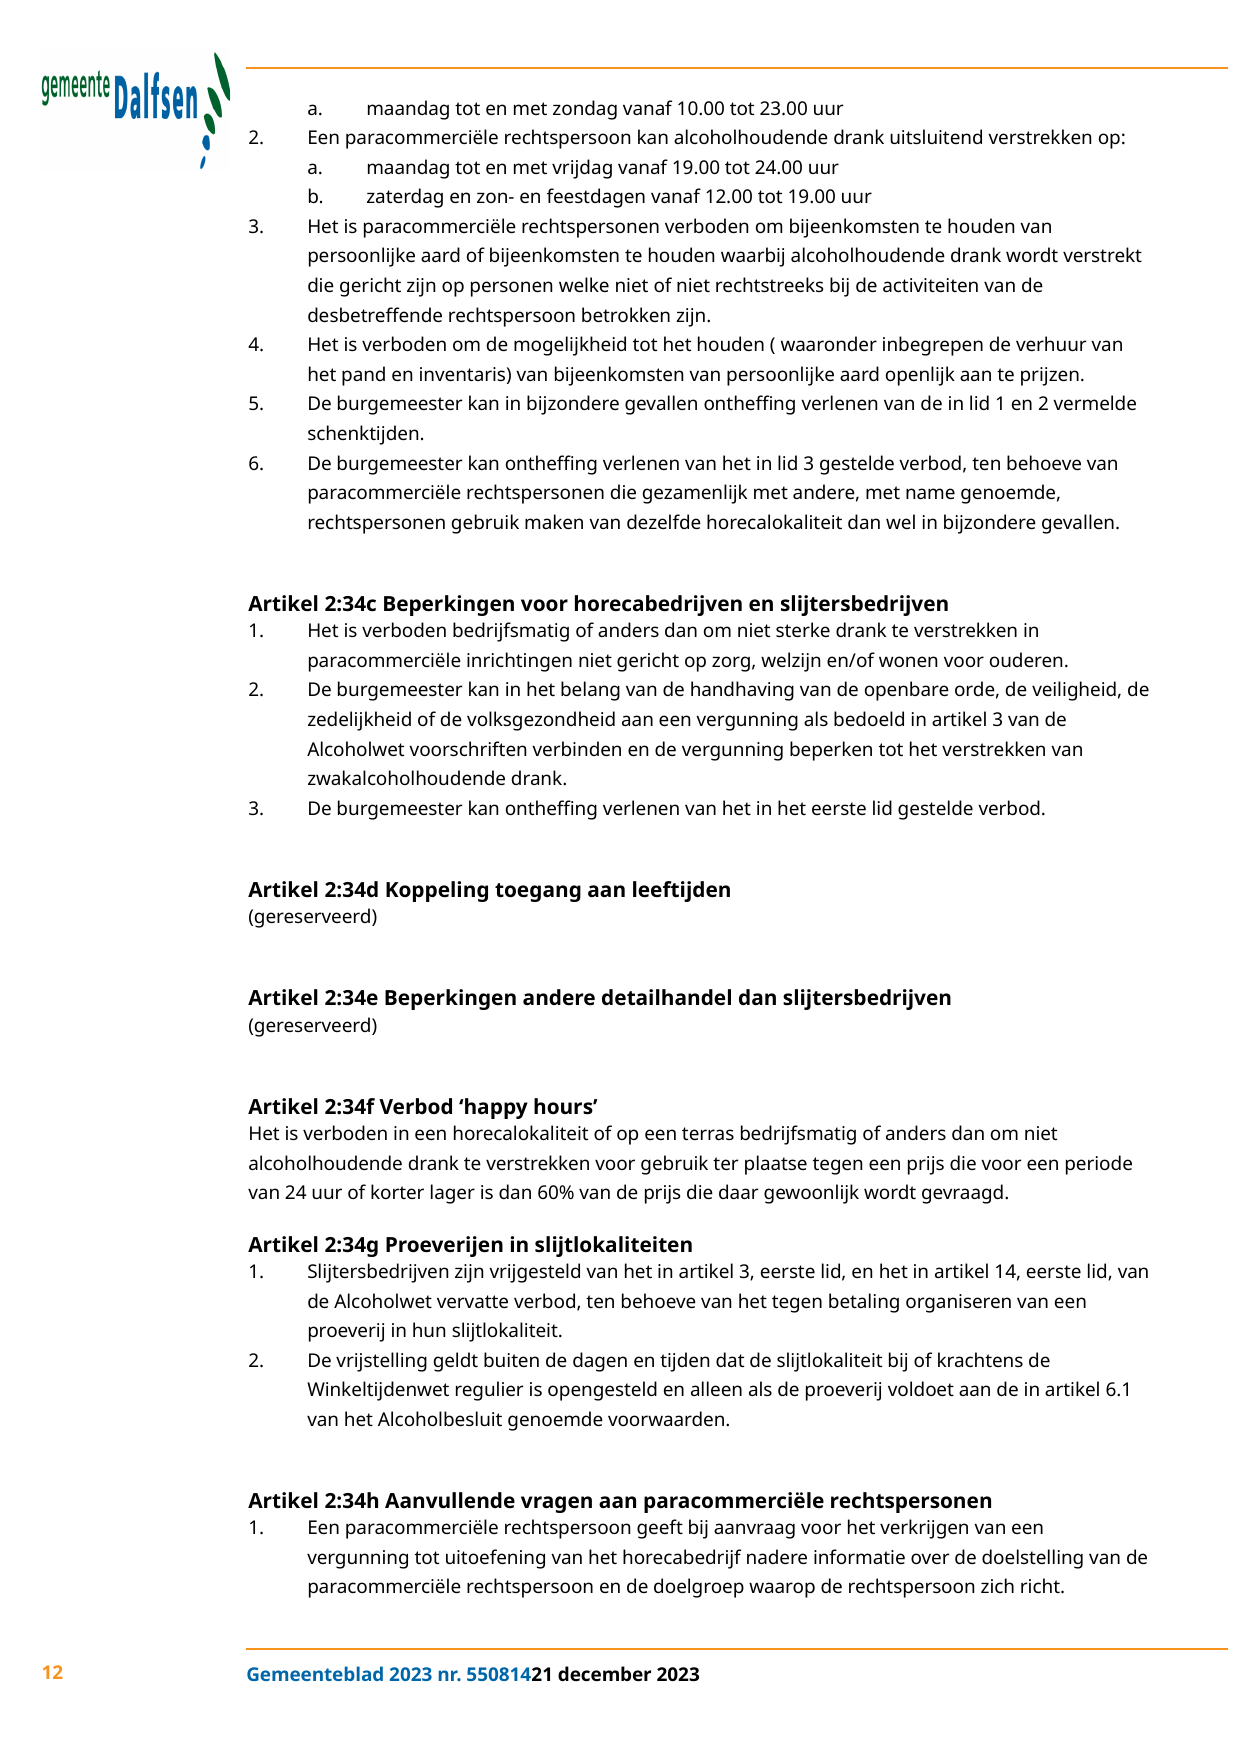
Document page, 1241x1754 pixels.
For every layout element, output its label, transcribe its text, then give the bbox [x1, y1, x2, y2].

list maandag tot en met zondag vanaf 10.00 tot 23.00 uur [307, 95, 1152, 121]
list De vrijstelling geldt buiten de dagen en tijden dat de slijtlokaliteit bij of krachtens de Winkeltijdenwet regulier is opengesteld en alleen als de proeverij voldoet aan de in artikel 6.1 van het Alcoholbesluit genoemde voorwaarden. [248, 1347, 1152, 1432]
list De burgemeester kan in het belang van de handhaving van de openbare orde, de veiligheid, de zedelijkheid of de volksgezondheid aan een vergunning als bedoeld in artikel 3 van de Alcoholwet voorschriften verbinden en de vergunning beperken tot het verstrekken van zwakalcoholhoudende drank. [248, 677, 1152, 791]
list De burgemeester kan ontheffing verlenen van het in lid 3 gestelde verbod, ten behoeve van paracommerciële rechtspersonen die gezamenlijk met andere, met name genoemde, rechtspersonen gebruik maken van dezelfde horecalokaliteit dan wel in bijzondere gevallen. [248, 450, 1152, 535]
text Het is verboden in een horecalokaliteit of op een terras bedrijfsmatig of anders dan om niet alcoholhoudende drank te verstrekken voor gebruik ter plaatse tegen een prijs die voor een periode van 24 uur of korter lager is dan 60% van de prijs die daar gewoonlijk wordt gevraagd. [248, 1120, 1152, 1205]
list Het is verboden bedrijfsmatig of anders dan om niet sterke drank te verstrekken in paracommerciële inrichtingen niet gericht op zorg, welzijn en/of wonen voor ouderen. [248, 617, 1152, 673]
list Slijtersbedrijven zijn vrijgesteld van het in artikel 3, eerste lid, en het in artikel 14, eerste lid, van de Alcoholwet vervatte verbod, ten behoeve van het tegen betaling organiseren van een proeverij in hun slijtlokaliteit. [248, 1258, 1152, 1343]
text Artikel 2:34d Koppeling toegang aan leeftijden [248, 875, 1152, 903]
text Artikel 2:34f Verbod ‘happy hours’ [248, 1092, 1152, 1120]
list Een paracommerciële rechtspersoon kan alcoholhoudende drank uitsluitend verstrekken op: [248, 124, 1152, 150]
list maandag tot en met vrijdag vanaf 19.00 tot 24.00 uur [307, 154, 1152, 180]
text Artikel 2:34g Proeverijen in slijtlokaliteiten [248, 1230, 1152, 1258]
list De burgemeester kan in bijzondere gevallen ontheffing verlenen van de in lid 1 en 2 vermelde schenktijden. [248, 391, 1152, 446]
text (gereserveerd) [248, 1012, 1152, 1037]
list zaterdag en zon- en feestdagen vanaf 12.00 tot 19.00 uur [307, 183, 1152, 209]
text (gereserveerd) [248, 903, 1152, 929]
text Artikel 2:34c Beperkingen voor horecabedrijven en slijtersbedrijven [248, 589, 1152, 617]
text Artikel 2:34h Aanvullende vragen aan paracommerciële rechtspersonen [248, 1486, 1152, 1514]
list Het is verboden om de mogelijkheid tot het houden ( waaronder inbegrepen de verhuur van het pand en inventaris) van bijeenkomsten van persoonlijke aard openlijk aan te prijzen. [248, 331, 1152, 387]
list Een paracommerciële rechtspersoon geeft bij aanvraag voor het verkrijgen van een vergunning tot uitoefening van het horecabedrijf nadere informatie over de doelstelling van de paracommerciële rechtspersoon en de doelgroep waarop de rechtspersoon zich richt. [248, 1514, 1152, 1599]
list De burgemeester kan ontheffing verlenen van het in het eerste lid gestelde verbod. [248, 795, 1152, 821]
list Het is paracommerciële rechtspersonen verboden om bijeenkomsten te houden van persoonlijke aard of bijeenkomsten te houden waarbij alcoholhoudende drank wordt verstrekt die gericht zijn op personen welke niet of niet rechtstreeks bij de activiteiten van de desbetreffende rechtspersoon betrokken zijn. [248, 213, 1152, 328]
text Artikel 2:34e Beperkingen andere detailhandel dan slijtersbedrijven [248, 983, 1152, 1012]
picture [41, 47, 231, 172]
